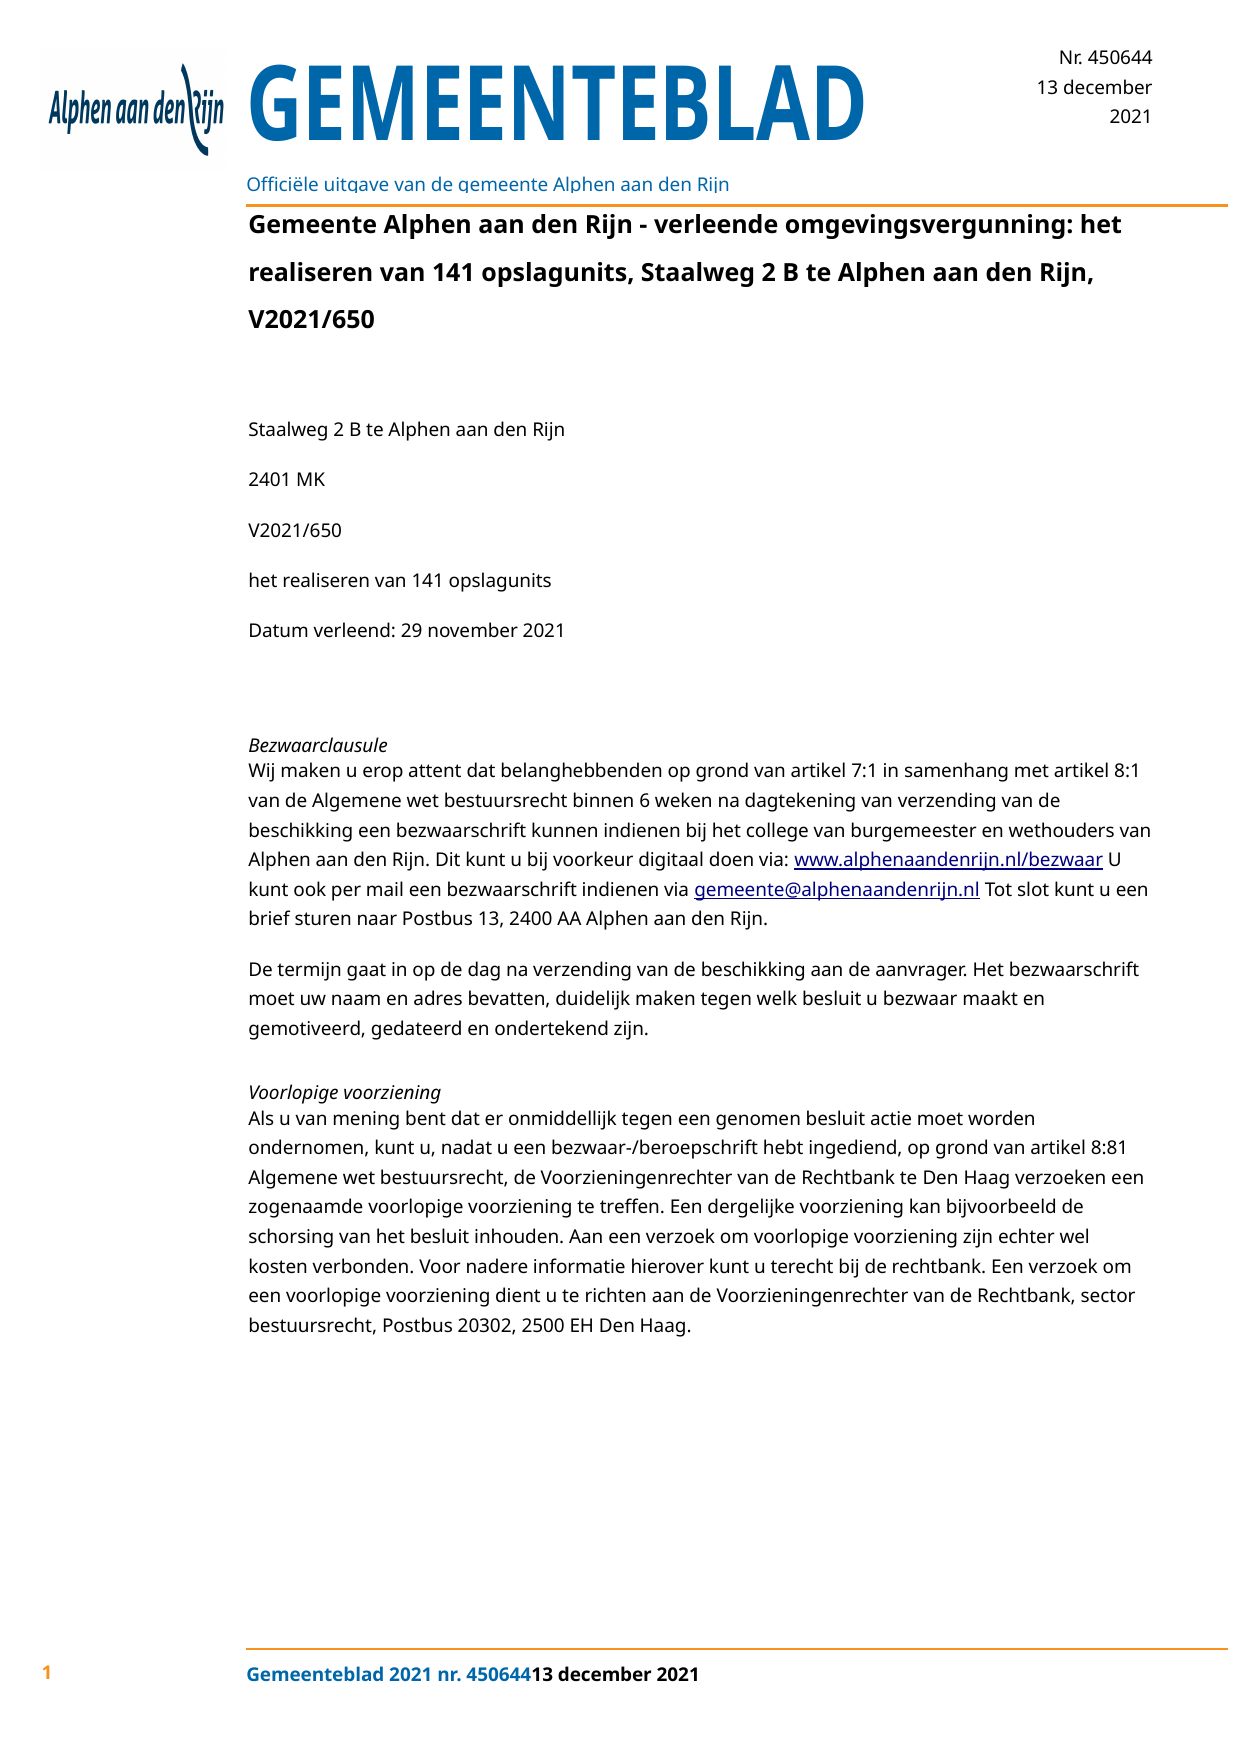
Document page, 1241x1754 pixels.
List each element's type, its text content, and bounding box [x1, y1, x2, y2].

text Bezwaarclausule [248, 732, 1152, 758]
text Gemeente Alphen aan den Rijn - verleende omgevingsvergunning: het realiseren van 141 opslagunits, Staalweg 2 B te Alphen aan den Rijn, V2021/650 [248, 207, 1152, 336]
picture [41, 47, 231, 172]
text De termijn gaat in op de dag na verzending van de beschikking aan de aanvrager. Het bezwaarschrift moet uw naam en adres bevatten, duidelijk maken tegen welk besluit u bezwaar maakt en gemotiveerd, gedateerd en ondertekend zijn. [248, 956, 1152, 1041]
text Wij maken u erop attent dat belanghebbenden op grond van artikel 7:1 in samenhang met artikel 8:1 van de Algemene wet bestuursrecht binnen 6 weken na dagtekening van verzending van de beschikking een bezwaarschrift kunnen indienen bij het college van burgemeester en wethouders van Alphen aan den Rijn. Dit kunt u bij voorkeur digitaal doen via: www.alphenaandenrijn.nl/bezwaar U kunt ook per mail een bezwaarschrift indienen via gemeente@alphenaandenrijn.nl Tot slot kunt u een brief sturen naar Postbus 13, 2400 AA Alphen aan den Rijn. [248, 758, 1152, 931]
text het realiseren van 141 opslagunits [248, 567, 1152, 593]
text V2021/650 [248, 517, 1152, 542]
text Datum verleend: 29 november 2021 [248, 618, 1152, 643]
text Staalweg 2 B te Alphen aan den Rijn [248, 416, 1152, 442]
text Als u van mening bent dat er onmiddellijk tegen een genomen besluit actie moet worden ondernomen, kunt u, nadat u een bezwaar-/beroepschrift hebt ingediend, op grond van artikel 8:81 Algemene wet bestuursrecht, de Voorzieningenrechter van de Rechtbank te Den Haag verzoeken een zogenaamde voorlopige voorziening te treffen. Een dergelijke voorziening kan bijvoorbeeld de schorsing van het besluit inhouden. Aan een verzoek om voorlopige voorziening zijn echter wel kosten verbonden. Voor nadere informatie hierover kunt u terecht bij de rechtbank. Een verzoek om een voorlopige voorziening dient u te richten aan de Voorzieningenrechter van de Rechtbank, sector bestuursrecht, Postbus 20302, 2500 EH Den Haag. [248, 1105, 1152, 1338]
text 2401 MK [248, 466, 1152, 492]
text Voorlopige voorziening [248, 1079, 1152, 1105]
